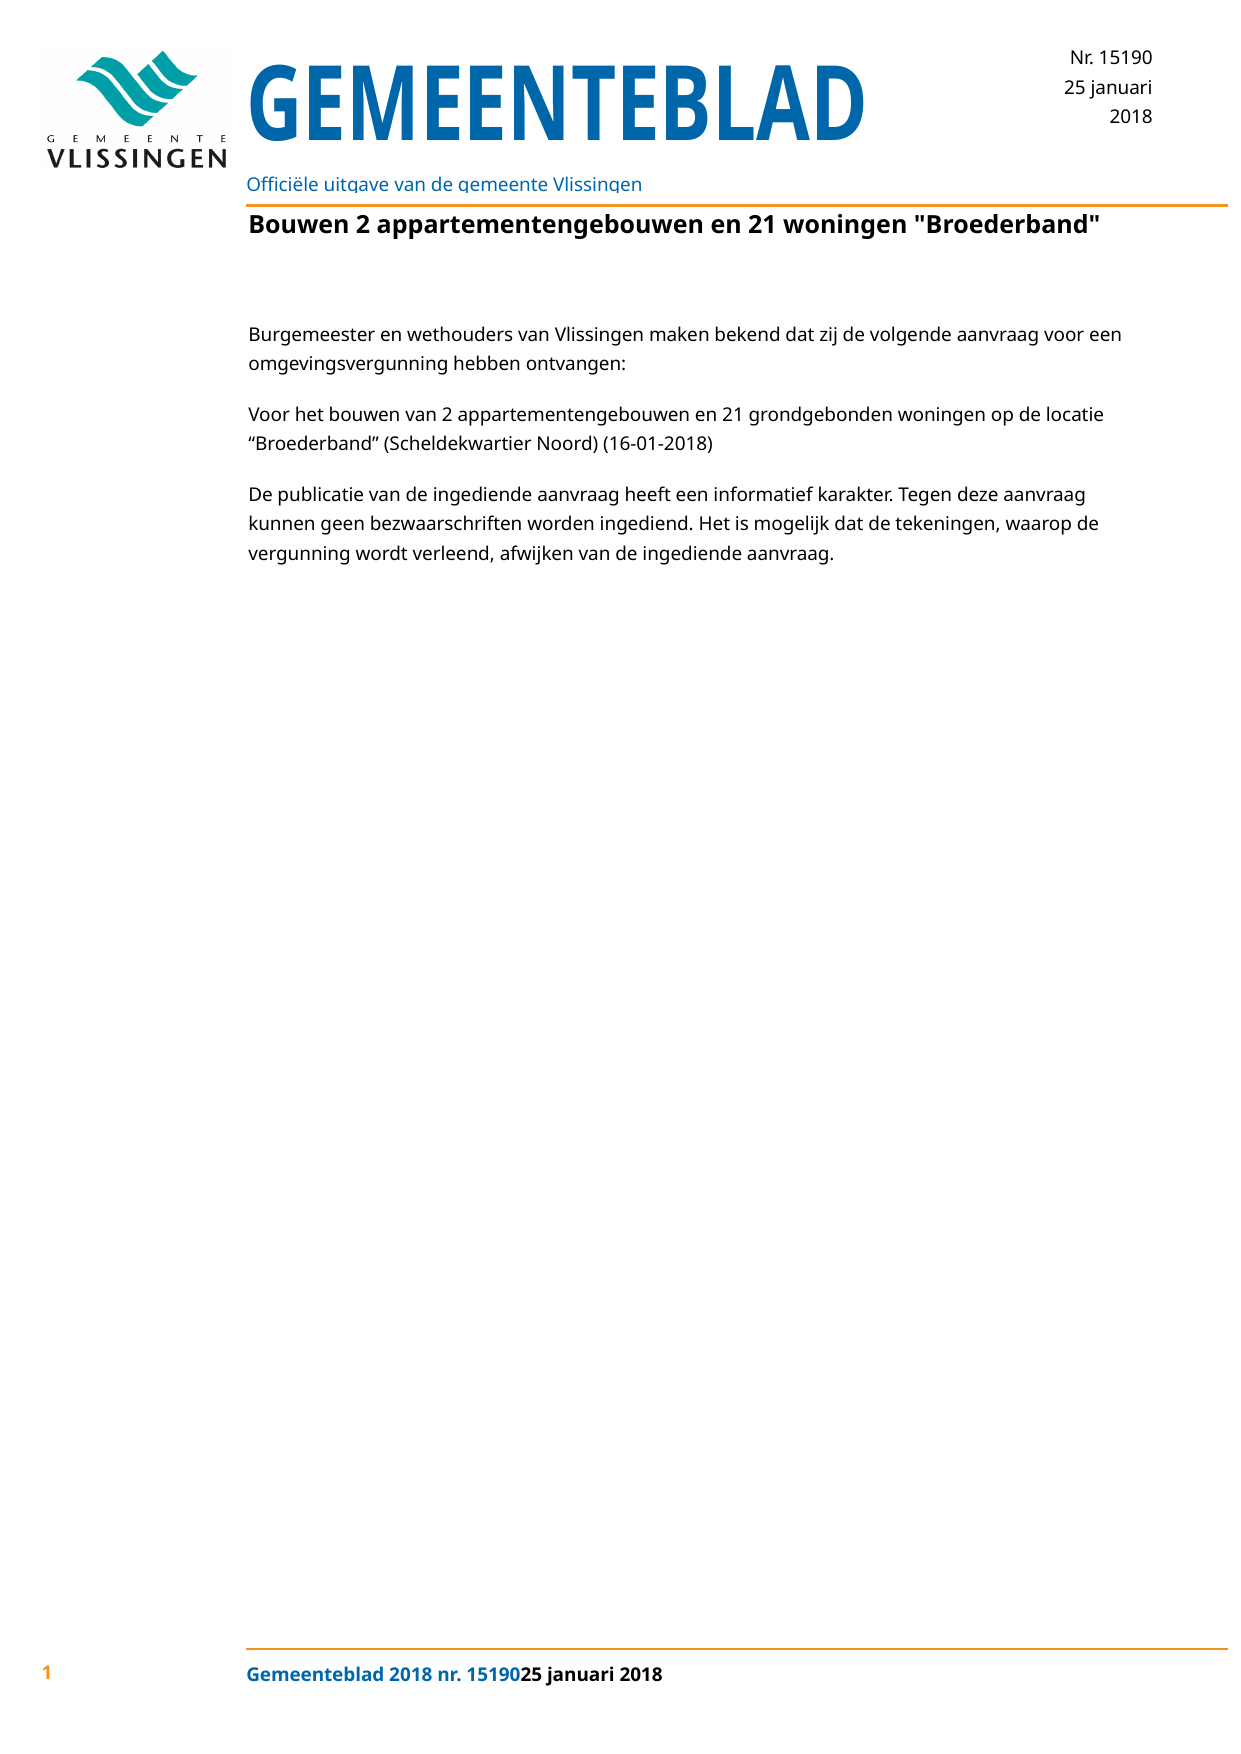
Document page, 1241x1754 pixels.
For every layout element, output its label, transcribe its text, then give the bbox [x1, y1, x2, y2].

text De publicatie van de ingediende aanvraag heeft een informatief karakter. Tegen deze aanvraag kunnen geen bezwaarschriften worden ingediend. Het is mogelijk dat de tekeningen, waarop de vergunning wordt verleend, afwijken van de ingediende aanvraag. [248, 481, 1152, 566]
picture [41, 47, 231, 172]
text Bouwen 2 appartementengebouwen en 21 woningen "Broederband" [248, 207, 1152, 241]
text Voor het bouwen van 2 appartementengebouwen en 21 grondgebonden woningen op de locatie “Broederband” (Scheldekwartier Noord) (16-01-2018) [248, 401, 1152, 456]
text Burgemeester en wethouders van Vlissingen maken bekend dat zij de volgende aanvraag voor een omgevingsvergunning hebben ontvangen: [248, 321, 1152, 376]
